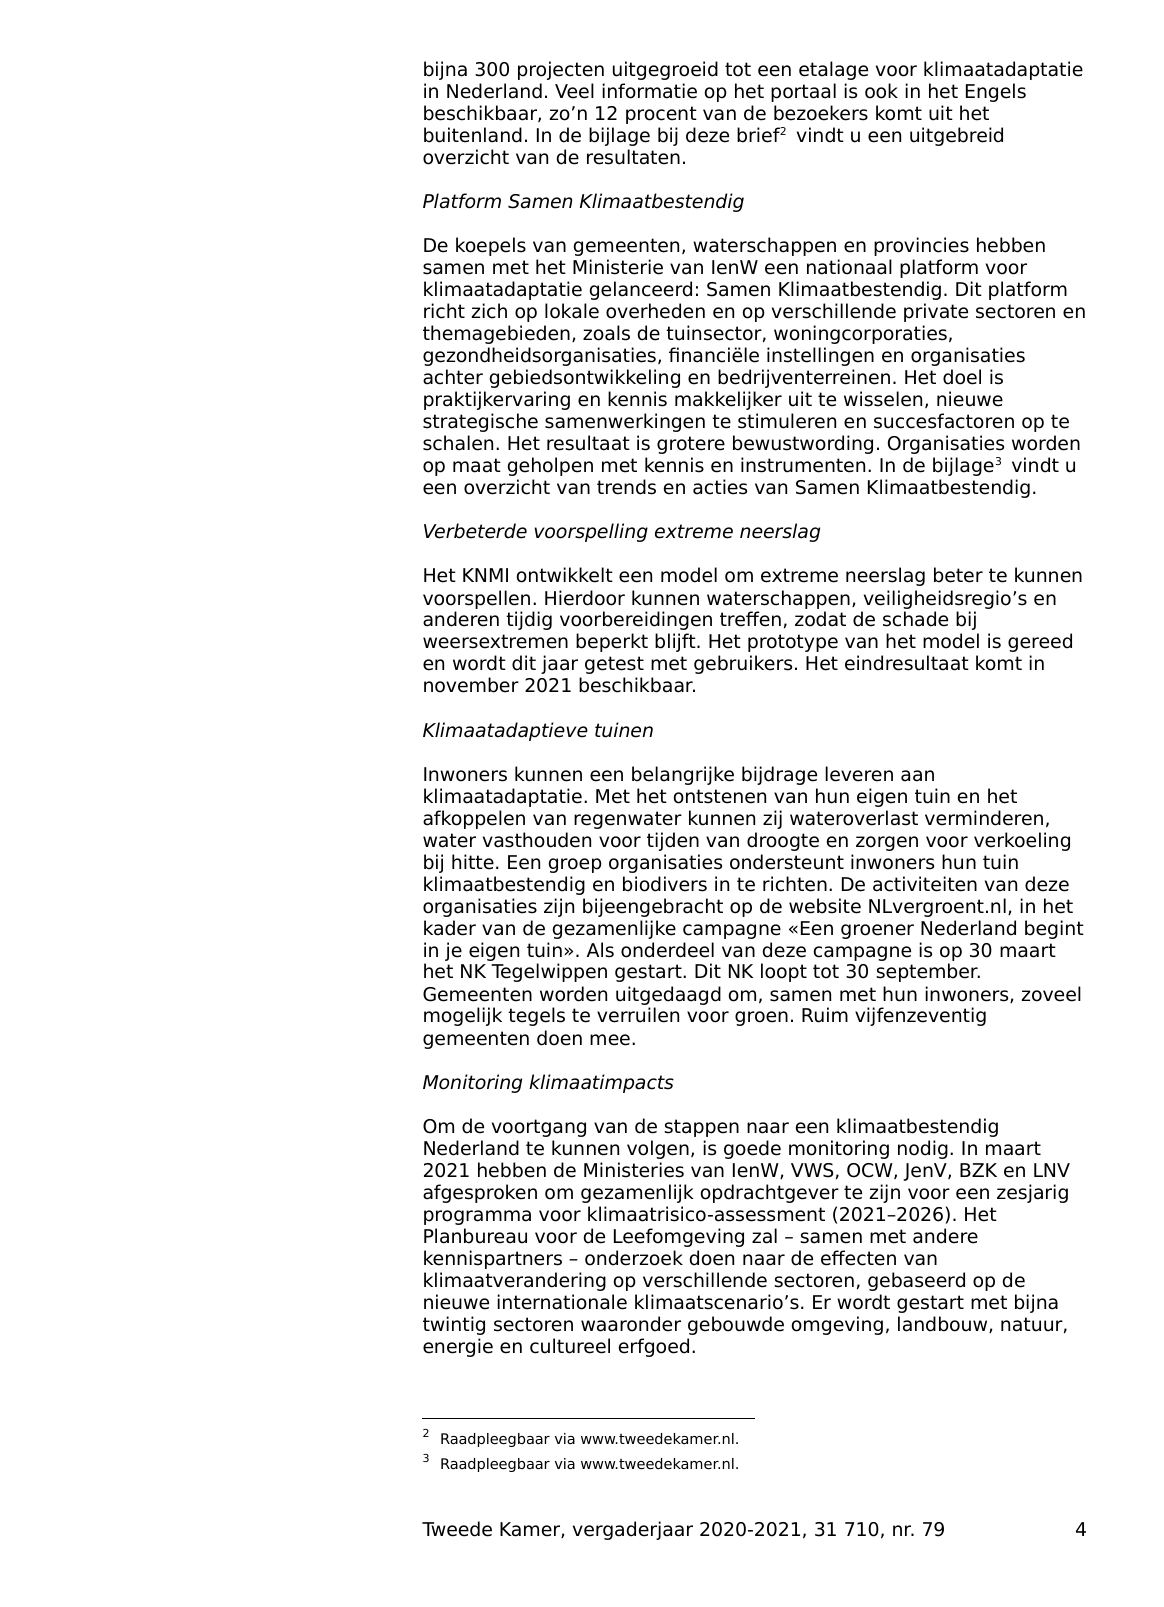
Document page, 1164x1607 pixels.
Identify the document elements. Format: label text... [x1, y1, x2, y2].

subtitle Klimaatadaptieve tuinen [422, 719, 1087, 741]
subtitle Verbeterde voorspelling extreme neerslag [422, 521, 1087, 543]
text Raadpleegbaar via www.tweedekamer.nl. [422, 1427, 1087, 1449]
text Raadpleegbaar via www.tweedekamer.nl. [422, 1452, 1087, 1474]
subtitle Platform Samen Klimaatbestendig [422, 191, 1087, 213]
subtitle Monitoring klimaatimpacts [422, 1072, 1087, 1093]
text Inwoners kunnen een belangrijke bijdrage leveren aan klimaatadaptatie. Met het ontstenen van hun eigen tuin en het afkoppelen van regenwater kunnen zij wateroverlast verminderen, water vasthouden voor tijden van droogte en zorgen voor verkoeling bij hitte. Een groep organisaties ondersteunt inwoners hun tuin klimaatbestendig en biodivers in te richten. De activiteiten van deze organisaties zijn bijeengebracht op de website NLvergroent.nl, in het kader van de gezamenlijke campagne «Een groener Nederland begint in je eigen tuin». Als onderdeel van deze campagne is op 30 maart het NK Tegelwippen gestart. Dit NK loopt tot 30 september. Gemeenten worden uitgedaagd om, samen met hun inwoners, zoveel mogelijk tegels te verruilen voor groen. Ruim vijfenzeventig gemeenten doen mee. [422, 764, 1087, 1049]
text bijna 300 projecten uitgegroeid tot een etalage voor klimaatadaptatie in Nederland. Veel informatie op het portaal is ook in het Engels beschikbaar, zo’n 12 procent van de bezoekers komt uit het buitenland. In de bijlage bij deze brief vindt u een uitgebreid overzicht van de resultaten. [422, 59, 1087, 169]
text Om de voortgang van de stappen naar een klimaatbestendig Nederland te kunnen volgen, is goede monitoring nodig. In maart 2021 hebben de Ministeries van IenW, VWS, OCW, JenV, BZK en LNV afgesproken om gezamenlijk opdrachtgever te zijn voor een zesjarig programma voor klimaatrisico-assessment (2021–2026). Het Planbureau voor de Leefomgeving zal – samen met andere kennispartners – onderzoek doen naar de effecten van klimaatverandering op verschillende sectoren, gebaseerd op de nieuwe internationale klimaatscenario’s. Er wordt gestart met bijna twintig sectoren waaronder gebouwde omgeving, landbouw, natuur, energie en cultureel erfgoed. [422, 1116, 1087, 1357]
text De koepels van gemeenten, waterschappen en provincies hebben samen met het Ministerie van IenW een nationaal platform voor klimaatadaptatie gelanceerd: Samen Klimaatbestendig. Dit platform richt zich op lokale overheden en op verschillende private sectoren en themagebieden, zoals de tuinsector, woningcorporaties, gezondheidsorganisaties, financiële instellingen en organisaties achter gebiedsontwikkeling en bedrijventerreinen. Het doel is praktijkervaring en kennis makkelijker uit te wisselen, nieuwe strategische samenwerkingen te stimuleren en succesfactoren op te schalen. Het resultaat is grotere bewustwording. Organisaties worden op maat geholpen met kennis en instrumenten. In de bijlage vindt u een overzicht van trends en acties van Samen Klimaatbestendig. [422, 235, 1087, 499]
text Het KNMI ontwikkelt een model om extreme neerslag beter te kunnen voorspellen. Hierdoor kunnen waterschappen, veiligheidsregio’s en anderen tijdig voorbereidingen treffen, zodat de schade bij weersextremen beperkt blijft. Het prototype van het model is gereed en wordt dit jaar getest met gebruikers. Het eindresultaat komt in november 2021 beschikbaar. [422, 565, 1087, 697]
